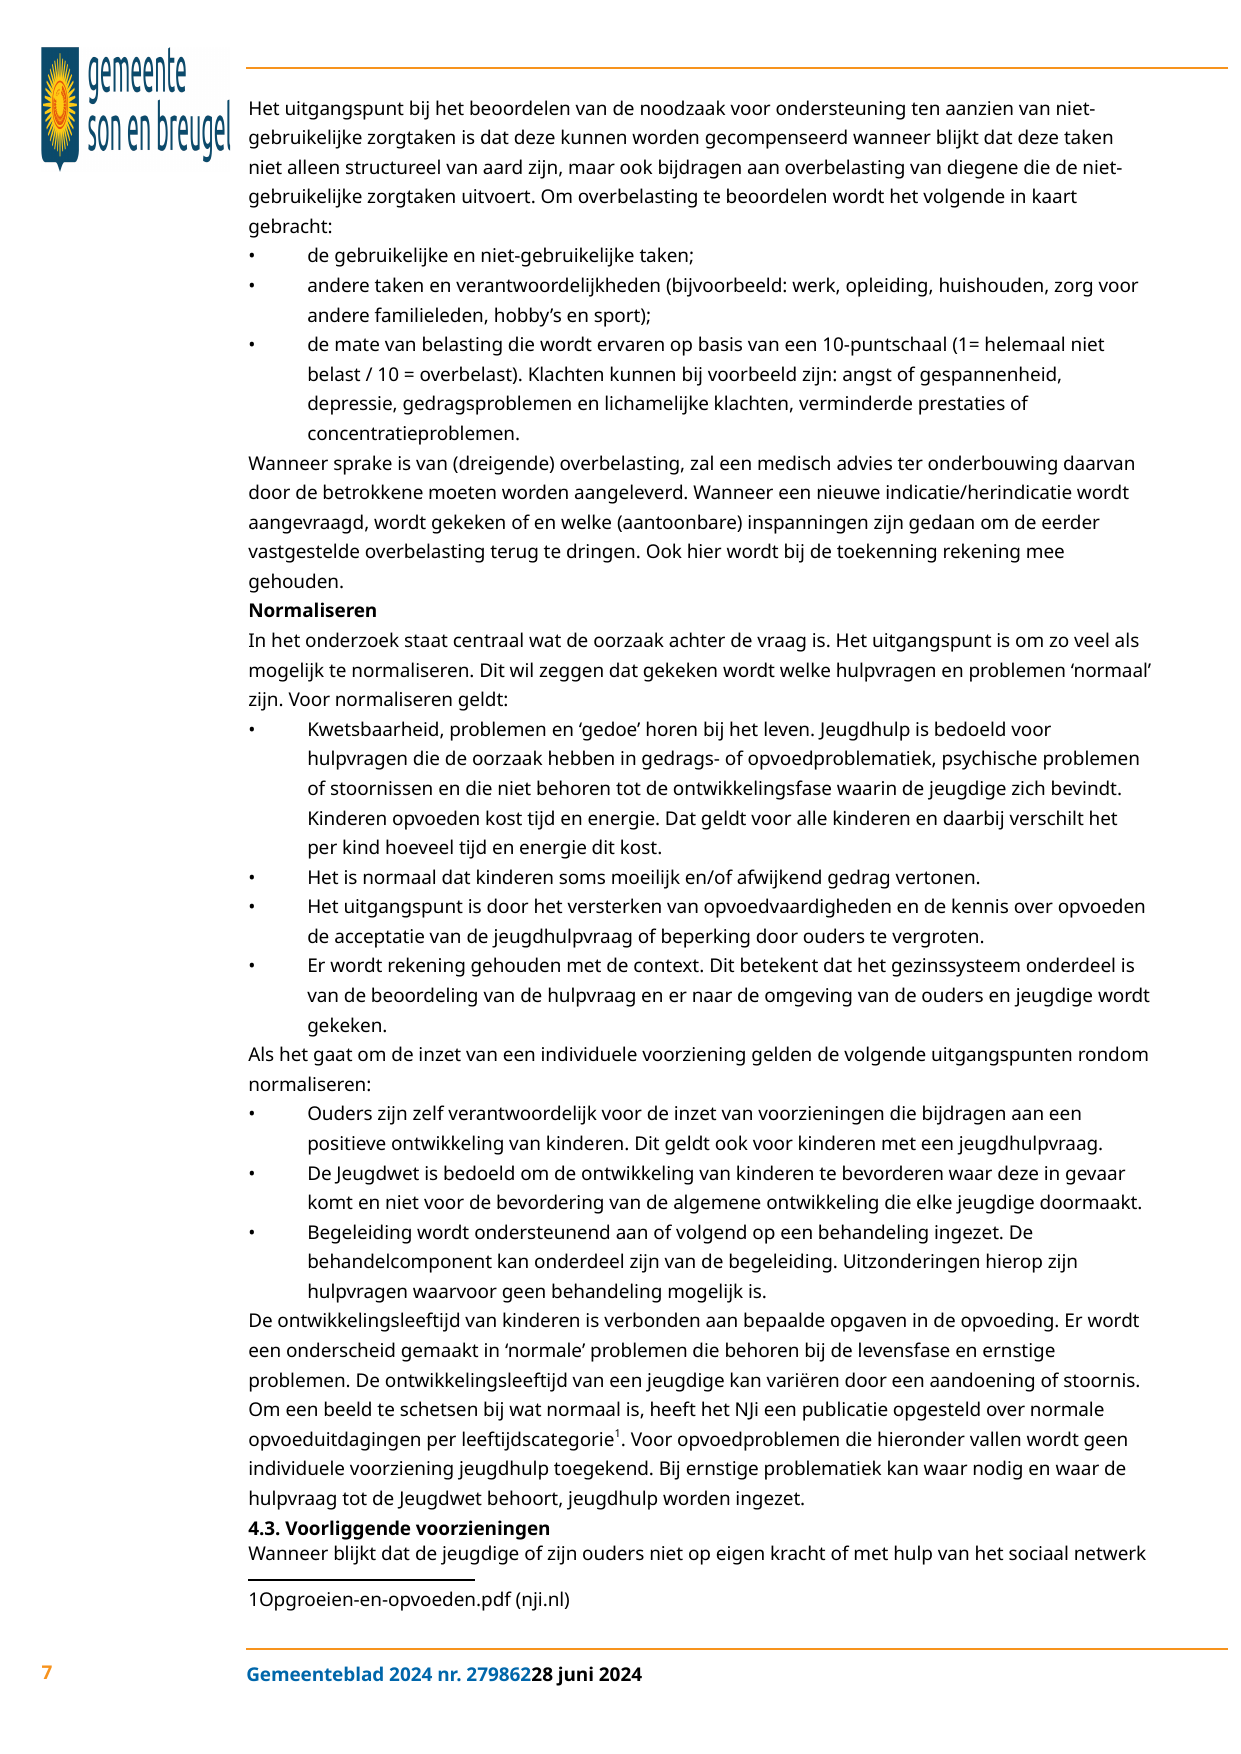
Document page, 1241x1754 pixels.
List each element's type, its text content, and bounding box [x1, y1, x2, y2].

list Begeleiding wordt ondersteunend aan of volgend op een behandeling ingezet. De behandelcomponent kan onderdeel zijn van de begeleiding. Uitzonderingen hierop zijn hulpvragen waarvoor geen behandeling mogelijk is. [248, 1219, 1152, 1304]
list Ouders zijn zelf verantwoordelijk voor de inzet van voorzieningen die bijdragen aan een positieve ontwikkeling van kinderen. Dit geldt ook voor kinderen met een jeugdhulpvraag. [248, 1101, 1152, 1156]
list De Jeugdwet is bedoeld om de ontwikkeling van kinderen te bevorderen waar deze in gevaar komt en niet voor de bevordering van de algemene ontwikkeling die elke jeugdige doormaakt. [248, 1160, 1152, 1215]
list Het uitgangspunt is door het versterken van opvoedvaardigheden en de kennis over opvoeden de acceptatie van de jeugdhulpvraag of beperking door ouders te vergroten. [248, 893, 1152, 949]
text Wanneer sprake is van (dreigende) overbelasting, zal een medisch advies ter onderbouwing daarvan door de betrokkene moeten worden aangeleverd. Wanneer een nieuwe indicatie/herindicatie wordt aangevraagd, wordt gekeken of en welke (aantoonbare) inspanningen zijn gedaan om de eerder vastgestelde overbelasting terug te dringen. Ook hier wordt bij de toekenning rekening mee gehouden. [248, 450, 1152, 594]
list Kwetsbaarheid, problemen en ‘gedoe’ horen bij het leven. Jeugdhulp is bedoeld voor hulpvragen die de oorzaak hebben in gedrags- of opvoedproblematiek, psychische problemen of stoornissen en die niet behoren tot de ontwikkelingsfase waarin de jeugdige zich bevindt. Kinderen opvoeden kost tijd en energie. Dat geldt voor alle kinderen en daarbij verschilt het per kind hoeveel tijd en energie dit kost. [248, 716, 1152, 860]
list Er wordt rekening gehouden met de context. Dit betekent dat het gezinssysteem onderdeel is van de beoordeling van de hulpvraag en er naar de omgeving van de ouders en jeugdige wordt gekeken. [248, 953, 1152, 1038]
list Het is normaal dat kinderen soms moeilijk en/of afwijkend gedrag vertonen. [248, 864, 1152, 890]
text Normaliseren [248, 598, 1152, 623]
text Als het gaat om de inzet van een individuele voorziening gelden de volgende uitgangspunten rondom normaliseren: [248, 1041, 1152, 1097]
text In het onderzoek staat centraal wat de oorzaak achter de vraag is. Het uitgangspunt is om zo veel als mogelijk te normaliseren. Dit wil zeggen dat gekeken wordt welke hulpvragen en problemen ‘normaal’ zijn. Voor normaliseren geldt: [248, 627, 1152, 712]
text Het uitgangspunt bij het beoordelen van de noodzaak voor ondersteuning ten aanzien van niet-gebruikelijke zorgtaken is dat deze kunnen worden gecompenseerd wanneer blijkt dat deze taken niet alleen structureel van aard zijn, maar ook bijdragen aan overbelasting van diegene die de niet-gebruikelijke zorgtaken uitvoert. Om overbelasting te beoordelen wordt het volgende in kaart gebracht: [248, 95, 1152, 239]
text 4.3. Voorliggende voorzieningen [248, 1515, 1152, 1541]
list de gebruikelijke en niet-gebruikelijke taken; [248, 243, 1152, 268]
list andere taken en verantwoordelijkheden (bijvoorbeeld: werk, opleiding, huishouden, zorg voor andere familieleden, hobby’s en sport); [248, 272, 1152, 328]
list de mate van belasting die wordt ervaren op basis van een 10-puntschaal (1= helemaal niet belast / 10 = overbelast). Klachten kunnen bij voorbeeld zijn: angst of gespannenheid, depressie, gedragsproblemen en lichamelijke klachten, verminderde prestaties of concentratieproblemen. [248, 331, 1152, 446]
text Opgroeien-en-opvoeden.pdf (nji.nl) [248, 1586, 1152, 1612]
picture [41, 47, 231, 172]
text De ontwikkelingsleeftijd van kinderen is verbonden aan bepaalde opgaven in de opvoeding. Er wordt een onderscheid gemaakt in ‘normale’ problemen die behoren bij de levensfase en ernstige problemen. De ontwikkelingsleeftijd van een jeugdige kan variëren door een aandoening of stoornis. Om een beeld te schetsen bij wat normaal is, heeft het NJi een publicatie opgesteld over normale opvoeduitdagingen per leeftijdscategorie. Voor opvoedproblemen die hieronder vallen wordt geen individuele voorziening jeugdhulp toegekend. Bij ernstige problematiek kan waar nodig en waar de hulpvraag tot de Jeugdwet behoort, jeugdhulp worden ingezet. [248, 1308, 1152, 1511]
text Wanneer blijkt dat de jeugdige of zijn ouders niet op eigen kracht of met hulp van het sociaal netwerk [248, 1541, 1152, 1566]
